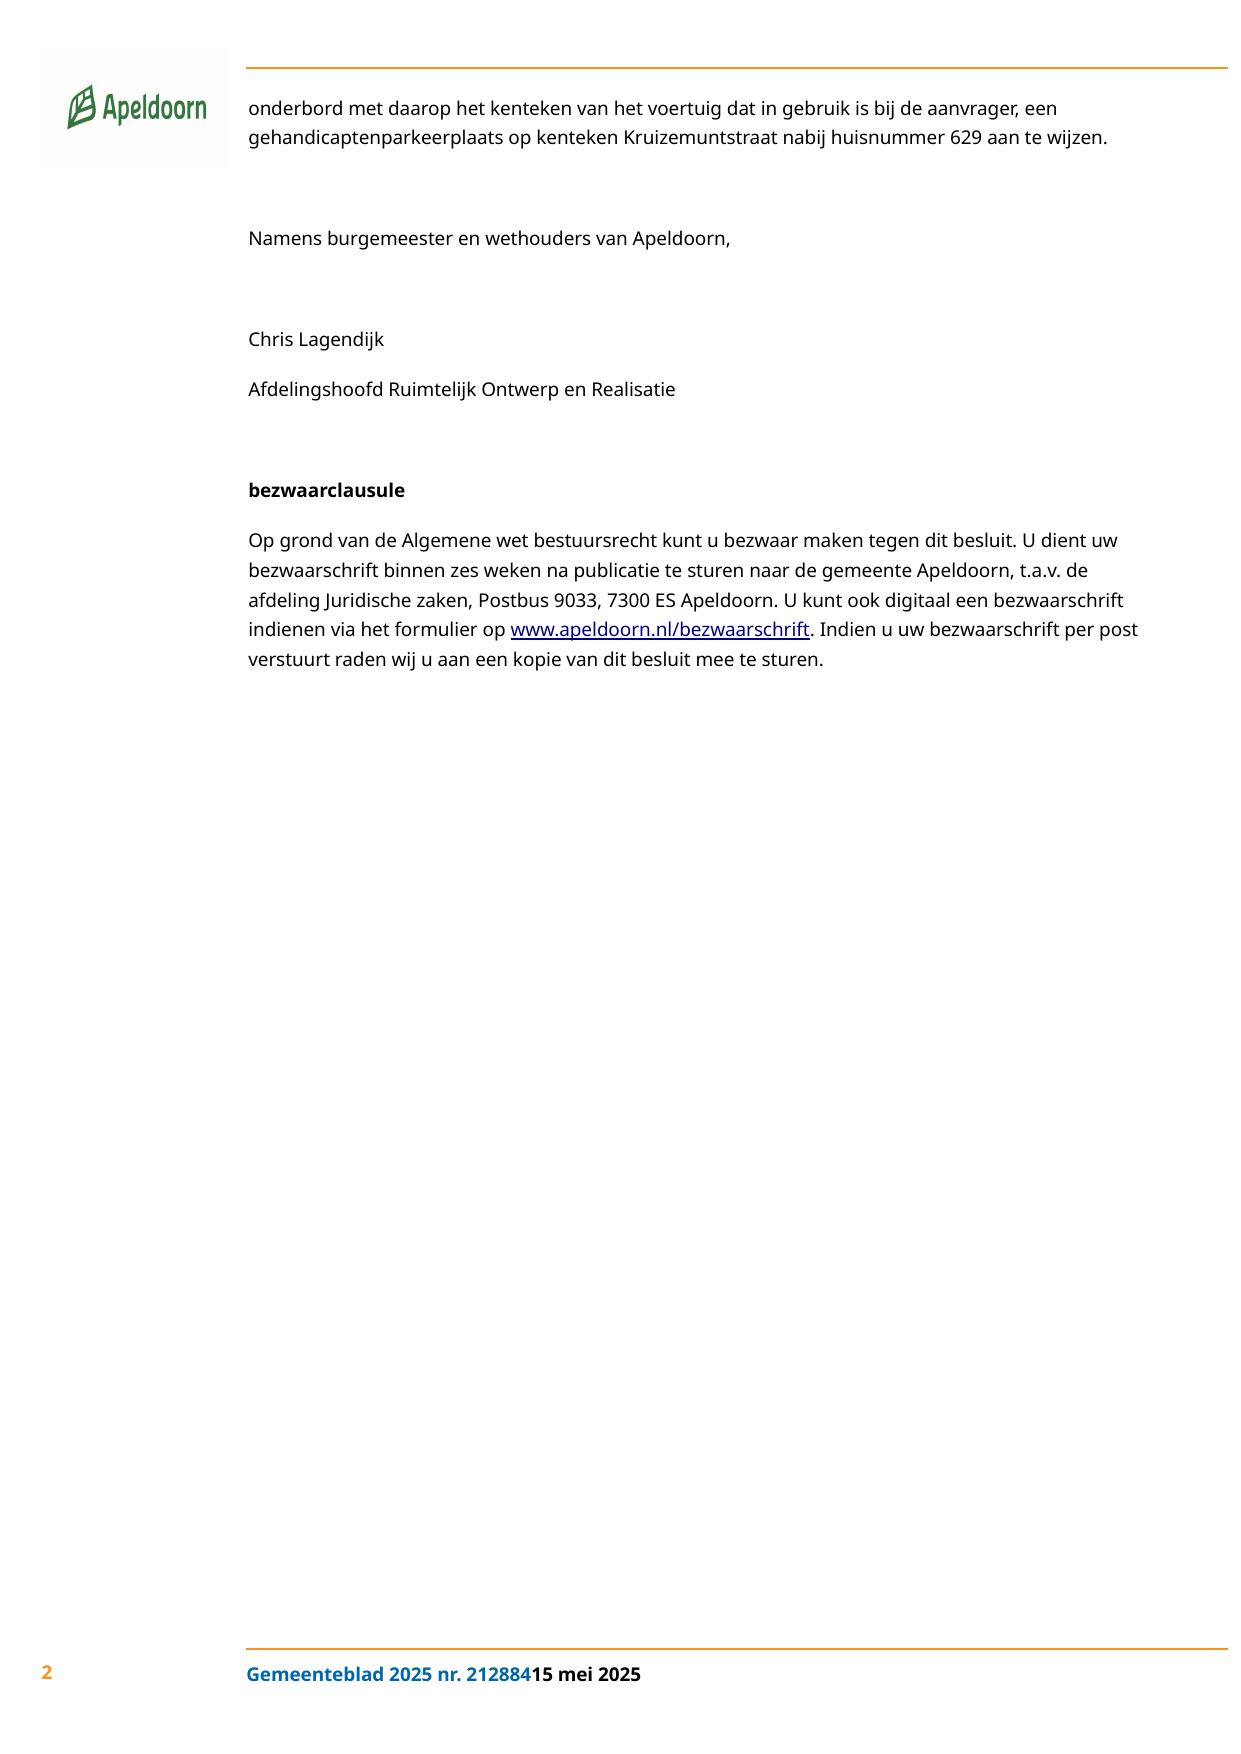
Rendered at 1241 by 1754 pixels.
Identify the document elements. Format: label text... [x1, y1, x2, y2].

text onderbord met daarop het kenteken van het voertuig dat in gebruik is bij de aanvrager, een gehandicaptenparkeerplaats op kenteken Kruizemuntstraat nabij huisnummer 629 aan te wijzen. [248, 95, 1152, 150]
text bezwaarclausule [248, 477, 1152, 503]
text Afdelingshoofd Ruimtelijk Ontwerp en Realisatie [248, 376, 1152, 402]
text Chris Lagendijk [248, 326, 1152, 352]
text Op grond van de Algemene wet bestuursrecht kunt u bezwaar maken tegen dit besluit. U dient uw bezwaarschrift binnen zes weken na publicatie te sturen naar de gemeente Apeldoorn, t.a.v. de afdeling Juridische zaken, Postbus 9033, 7300 ES Apeldoorn. U kunt ook digitaal een bezwaarschrift indienen via het formulier op www.apeldoorn.nl/bezwaarschrift. Indien u uw bezwaarschrift per post verstuurt raden wij u aan een kopie van dit besluit mee te sturen. [248, 528, 1152, 672]
text Namens burgemeester en wethouders van Apeldoorn, [248, 225, 1152, 251]
picture [41, 47, 231, 172]
